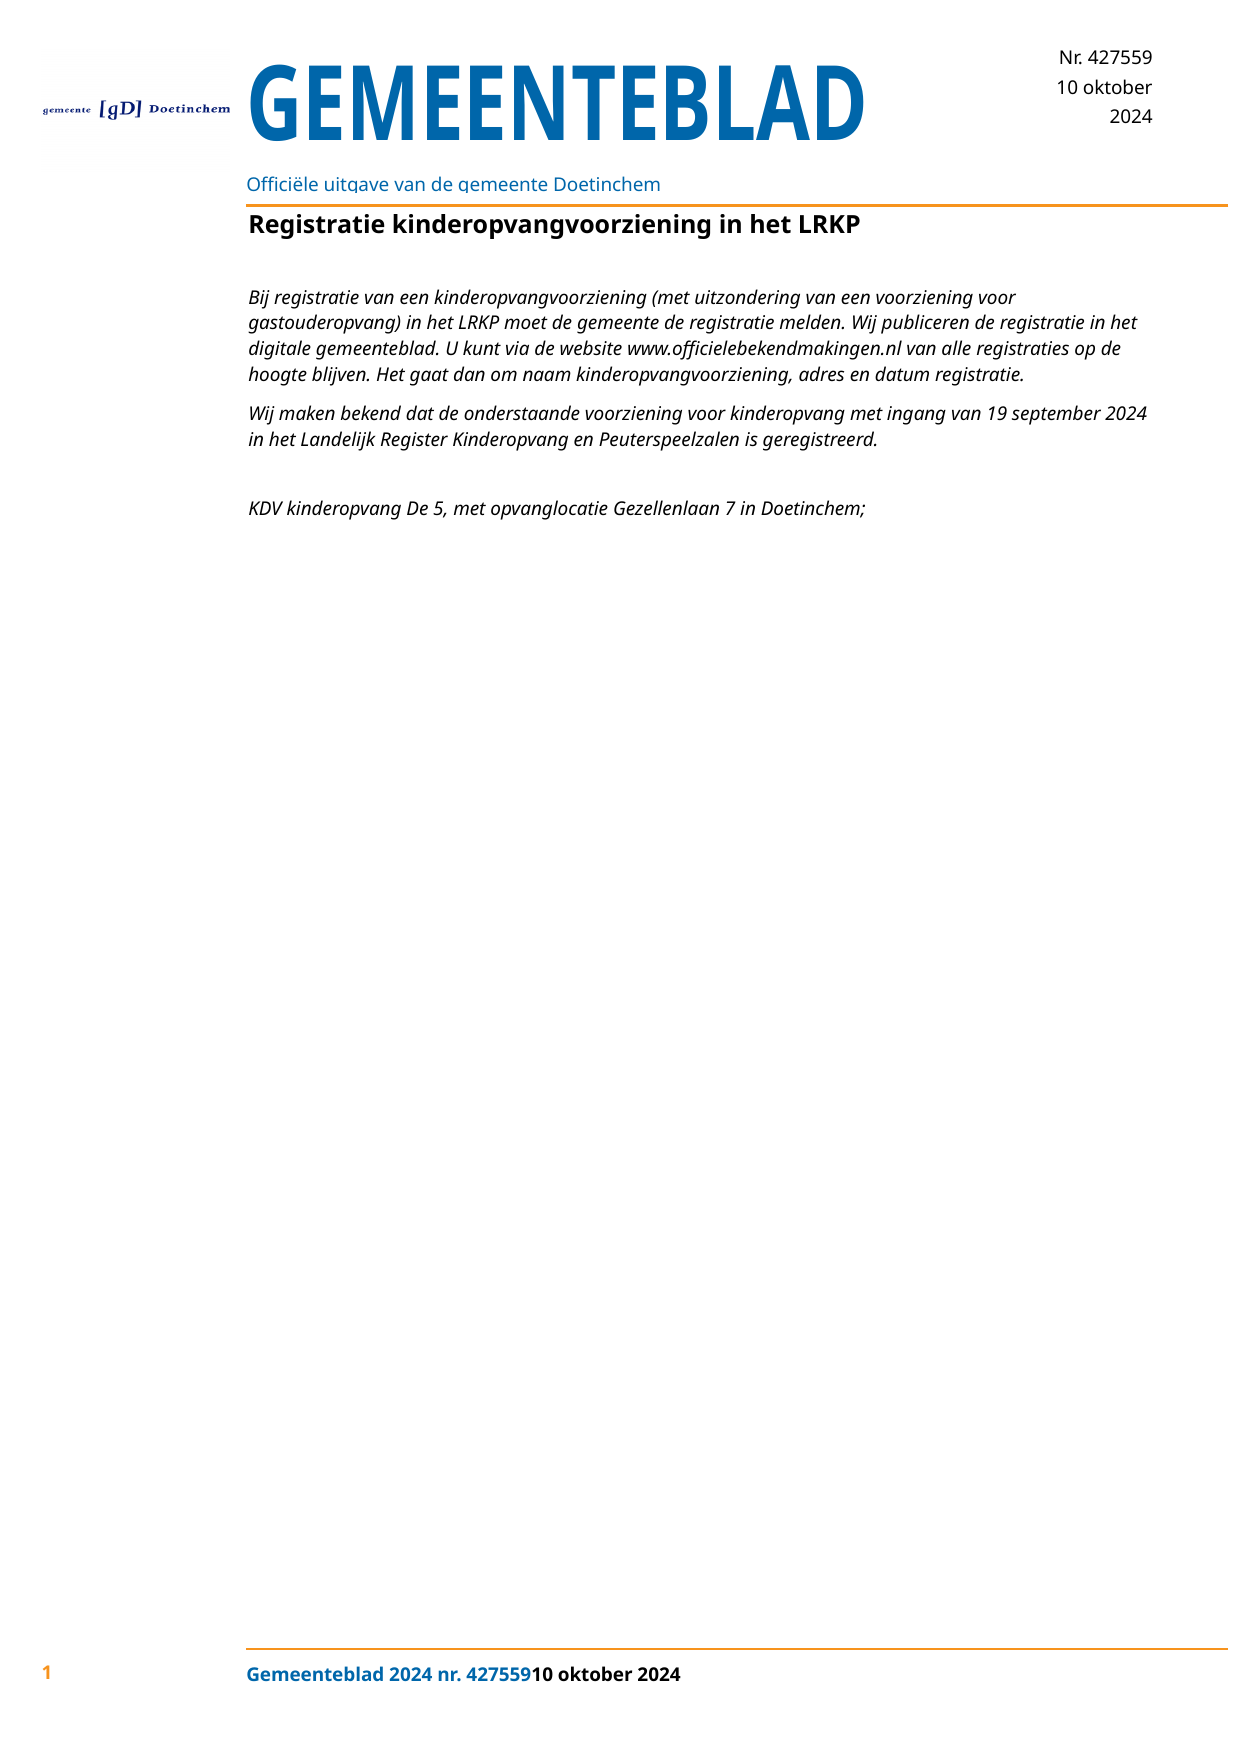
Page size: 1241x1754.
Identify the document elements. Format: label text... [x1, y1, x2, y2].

text Bij registratie van een kinderopvangvoorziening (met uitzondering van een voorziening voor gastouderopvang) in het LRKP moet de gemeente de registratie melden. Wij publiceren de registratie in het digitale gemeenteblad. U kunt via de website www.officielebekendmakingen.nl van alle registraties op de hoogte blijven. Het gaat dan om naam kinderopvangvoorziening, adres en datum registratie. [248, 284, 1152, 387]
text KDV kinderopvang De 5, met opvanglocatie Gezellenlaan 7 in Doetinchem; [248, 495, 1152, 521]
text Registratie kinderopvangvoorziening in het LRKP [248, 207, 1152, 241]
text Wij maken bekend dat de onderstaande voorziening voor kinderopvang met ingang van 19 september 2024 in het Landelijk Register Kinderopvang en Peuterspeelzalen is geregistreerd. [248, 400, 1152, 452]
picture [41, 47, 231, 172]
